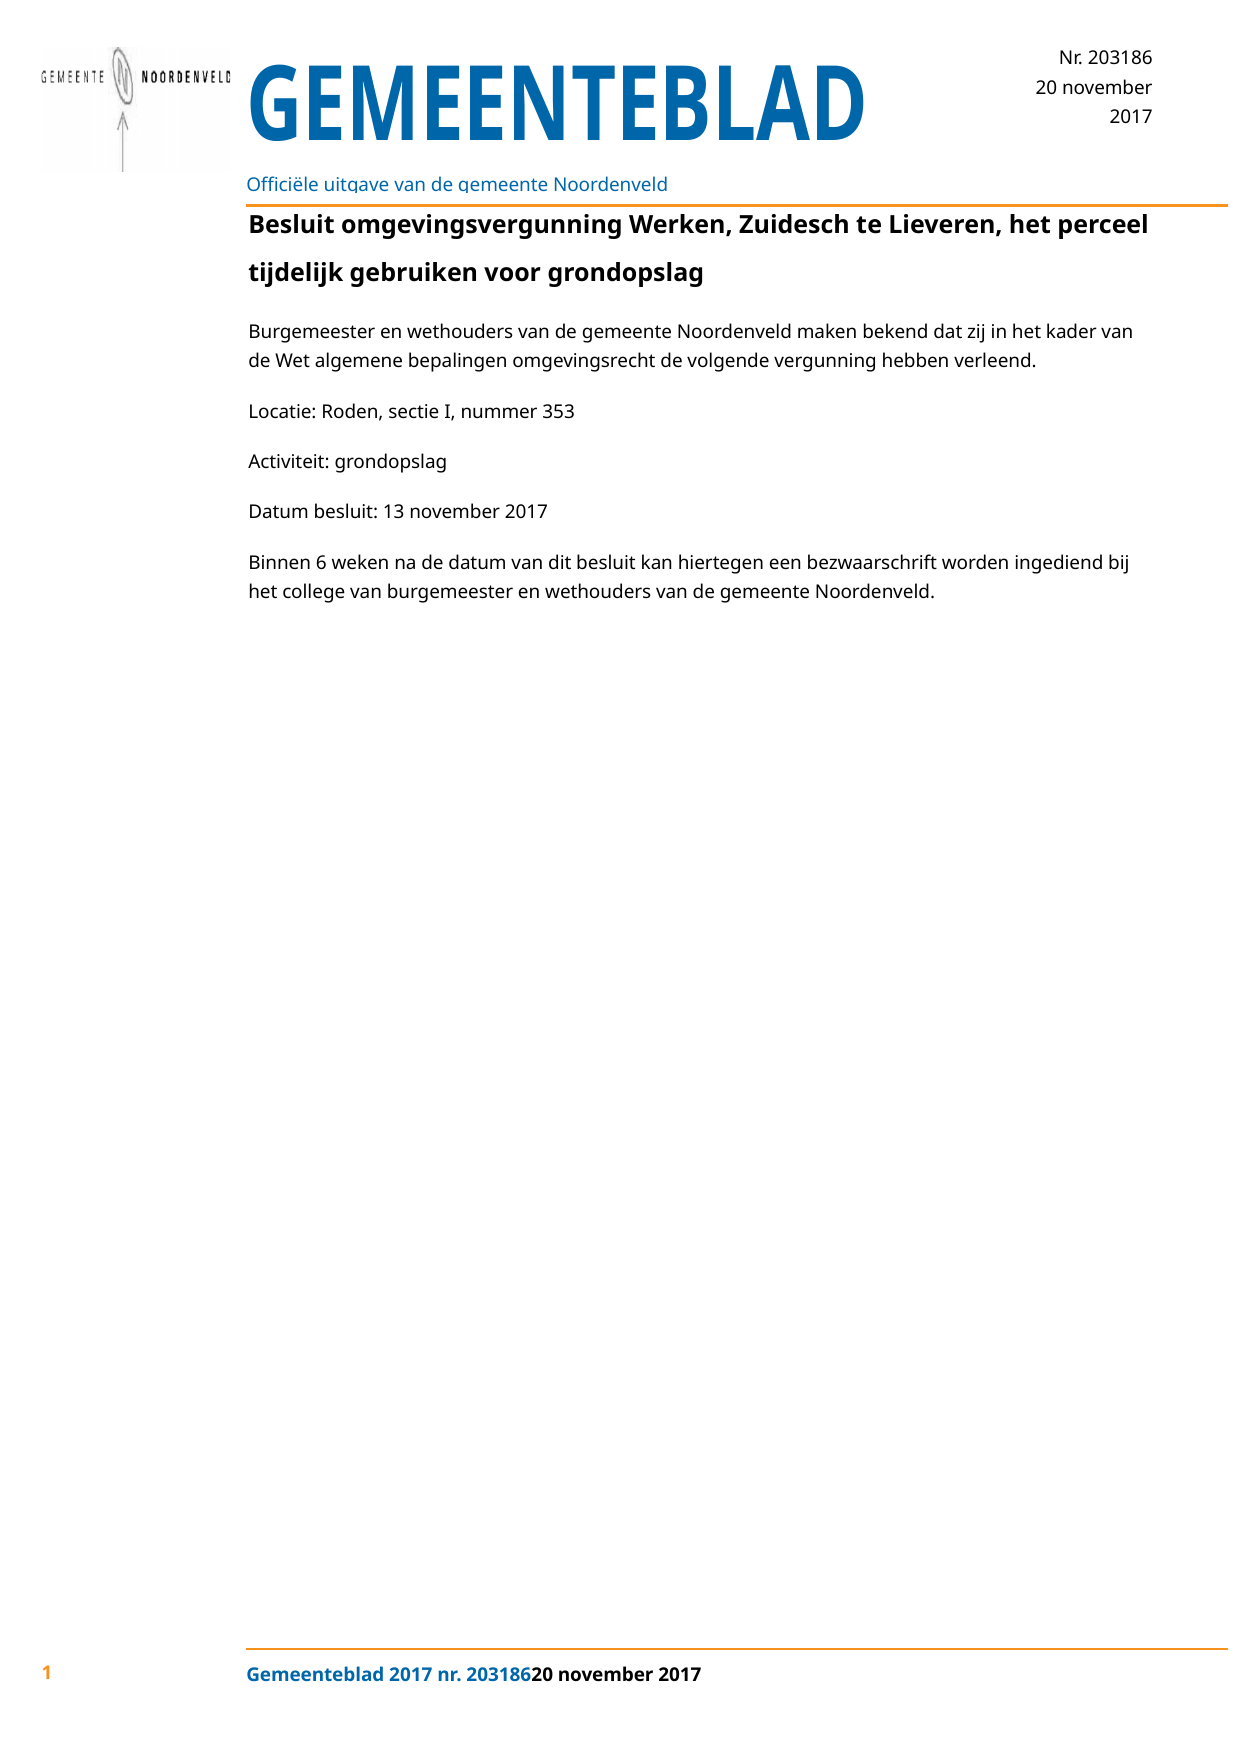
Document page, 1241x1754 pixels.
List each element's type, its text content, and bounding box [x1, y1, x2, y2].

text Activiteit: grondopslag [248, 448, 1152, 474]
text Besluit omgevingsvergunning Werken, Zuidesch te Lieveren, het perceel tijdelijk gebruiken voor grondopslag [248, 207, 1152, 288]
picture [41, 47, 231, 172]
text Binnen 6 weken na de datum van dit besluit kan hiertegen een bezwaarschrift worden ingediend bij het college van burgemeester en wethouders van de gemeente Noordenveld. [248, 549, 1152, 604]
text Burgemeester en wethouders van de gemeente Noordenveld maken bekend dat zij in het kader van de Wet algemene bepalingen omgevingsrecht de volgende vergunning hebben verleend. [248, 318, 1152, 373]
text Locatie: Roden, sectie I, nummer 353 [248, 398, 1152, 424]
text Datum besluit: 13 november 2017 [248, 499, 1152, 524]
